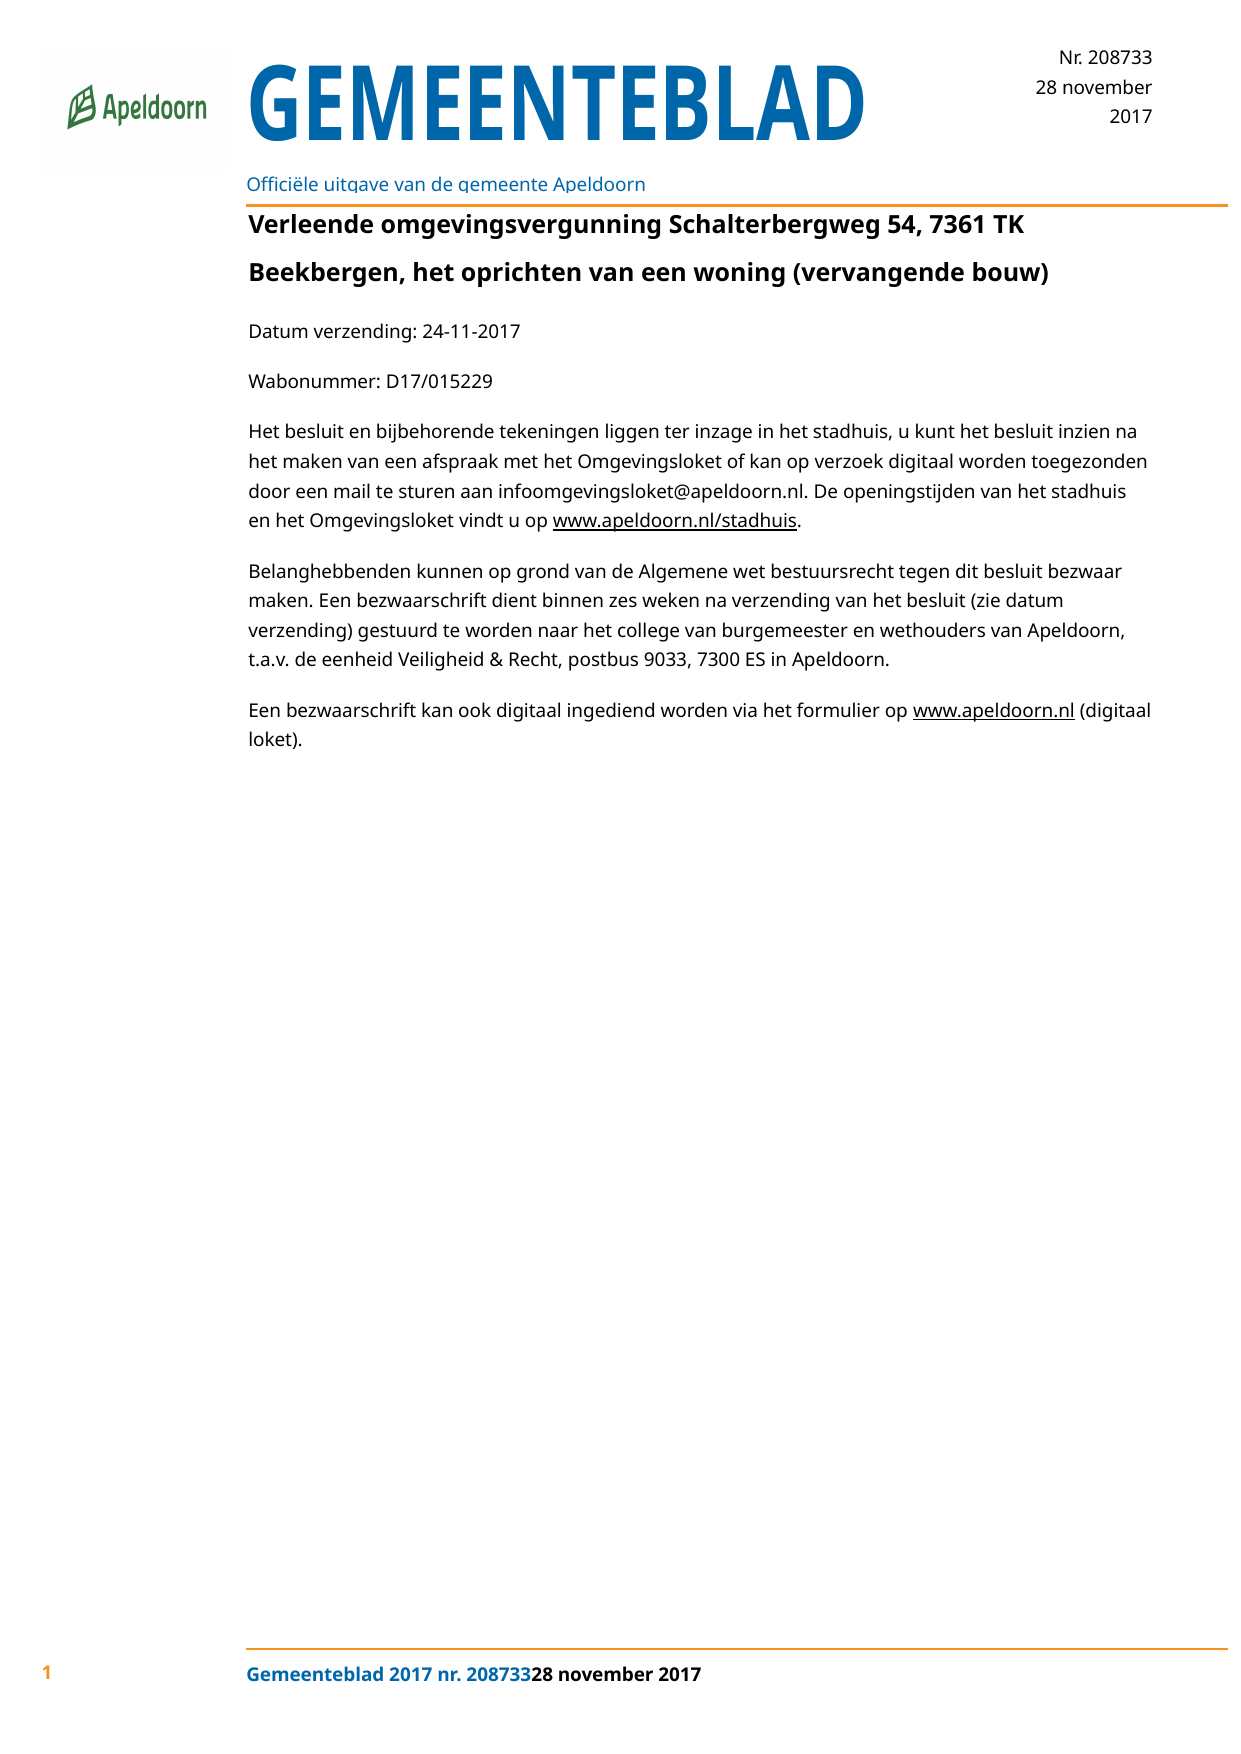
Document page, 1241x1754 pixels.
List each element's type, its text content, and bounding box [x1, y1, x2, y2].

text Het besluit en bijbehorende tekeningen liggen ter inzage in het stadhuis, u kunt het besluit inzien na het maken van een afspraak met het Omgevingsloket of kan op verzoek digitaal worden toegezonden door een mail te sturen aan infoomgevingsloket@apeldoorn.nl. De openingstijden van het stadhuis en het Omgevingsloket vindt u op www.apeldoorn.nl/stadhuis. [248, 419, 1152, 533]
text Wabonummer: D17/015229 [248, 368, 1152, 394]
text Verleende omgevingsvergunning Schalterbergweg 54, 7361 TK Beekbergen, het oprichten van een woning (vervangende bouw) [248, 207, 1152, 288]
text Een bezwaarschrift kan ook digitaal ingediend worden via het formulier op www.apeldoorn.nl (digitaal loket). [248, 697, 1152, 752]
text Datum verzending: 24-11-2017 [248, 318, 1152, 344]
picture [41, 47, 231, 172]
text Belanghebbenden kunnen op grond van de Algemene wet bestuursrecht tegen dit besluit bezwaar maken. Een bezwaarschrift dient binnen zes weken na verzending van het besluit (zie datum verzending) gestuurd te worden naar het college van burgemeester en wethouders van Apeldoorn, t.a.v. de eenheid Veiligheid & Recht, postbus 9033, 7300 ES in Apeldoorn. [248, 558, 1152, 672]
